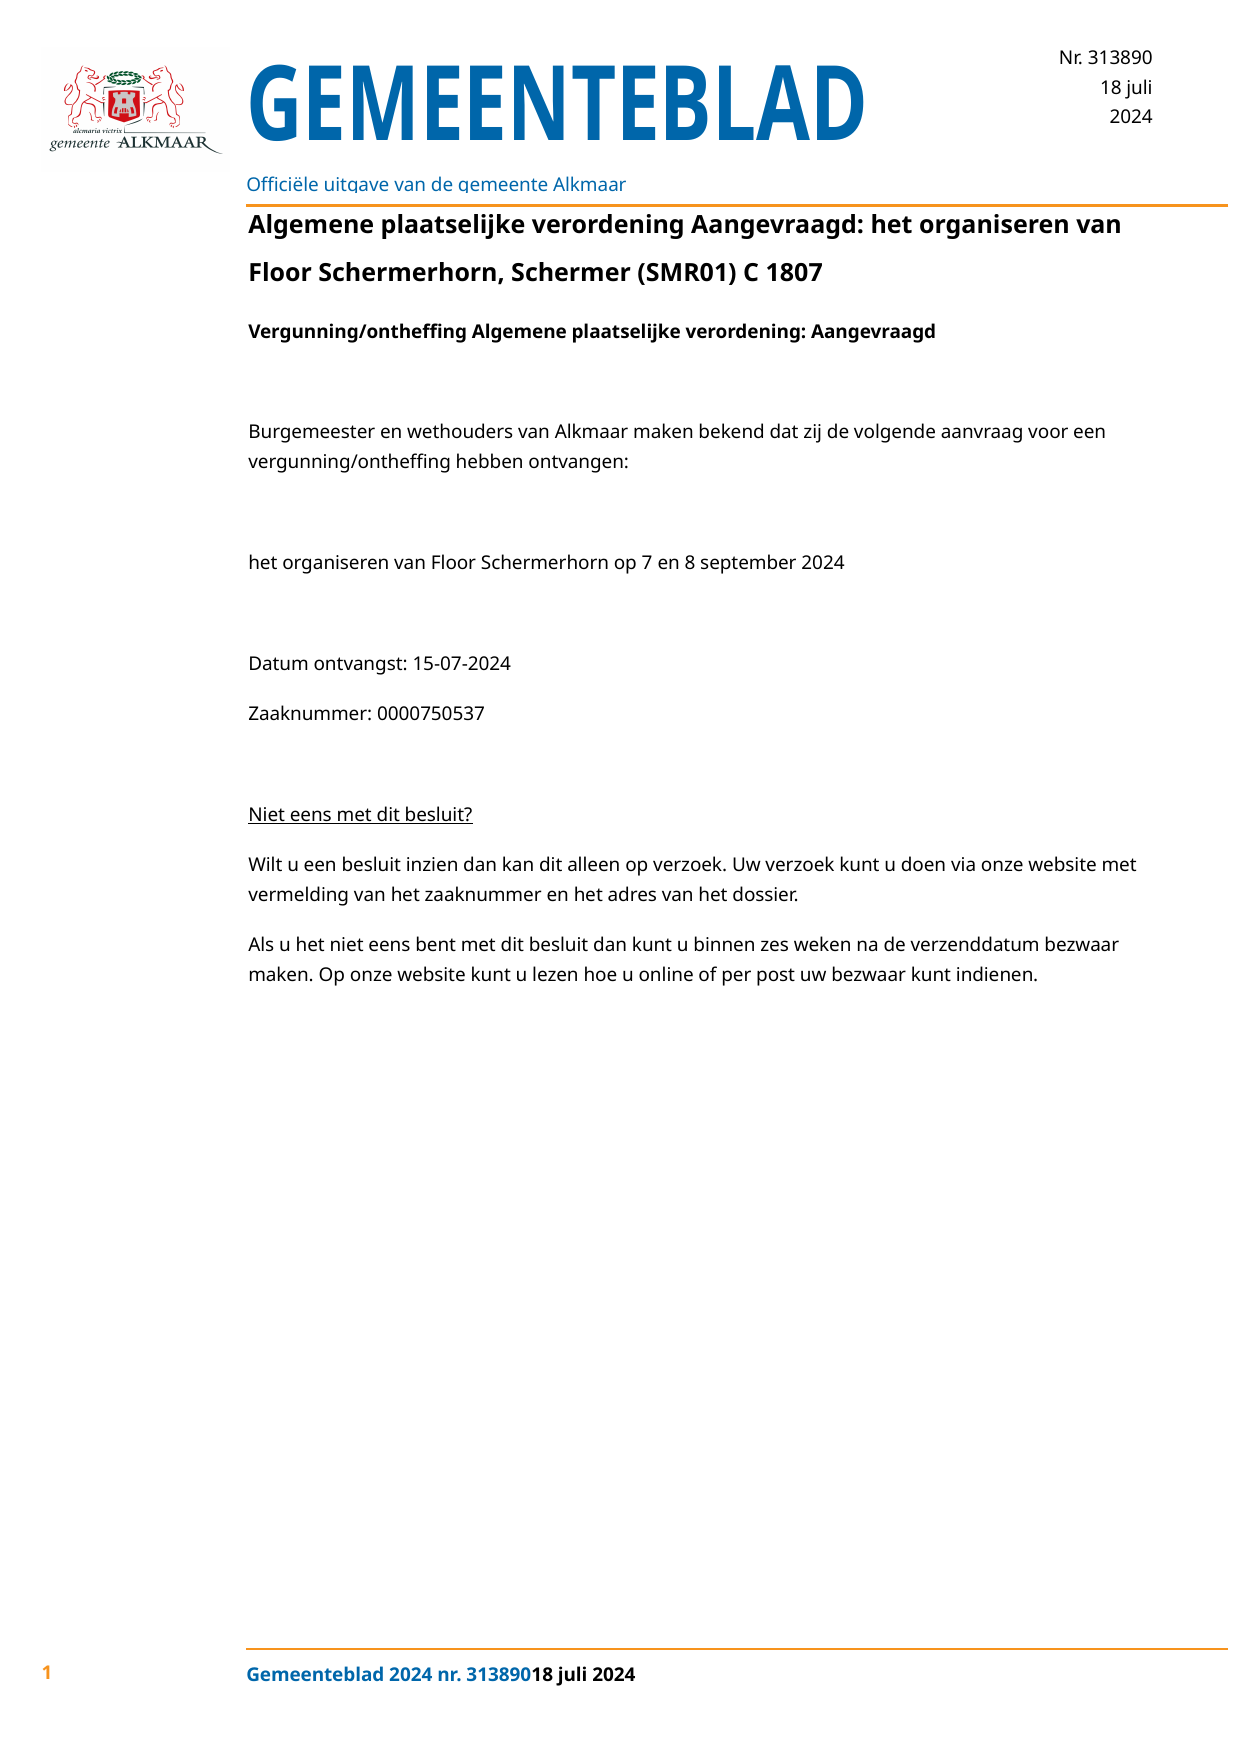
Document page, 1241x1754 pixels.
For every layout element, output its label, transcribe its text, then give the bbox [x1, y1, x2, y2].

text Vergunning/ontheffing Algemene plaatselijke verordening: Aangevraagd [248, 318, 1152, 344]
text Algemene plaatselijke verordening Aangevraagd: het organiseren van Floor Schermerhorn, Schermer (SMR01) C 1807 [248, 207, 1152, 288]
text Datum ontvangst: 15-07-2024 [248, 650, 1152, 676]
text Wilt u een besluit inzien dan kan dit alleen op verzoek. Uw verzoek kunt u doen via onze website met vermelding van het zaaknummer en het adres van het dossier. [248, 852, 1152, 907]
text Burgemeester en wethouders van Alkmaar maken bekend dat zij de volgende aanvraag voor een vergunning/ontheffing hebben ontvangen: [248, 419, 1152, 474]
text Als u het niet eens bent met dit besluit dan kunt u binnen zes weken na de verzenddatum bezwaar maken. Op onze website kunt u lezen hoe u online of per post uw bezwaar kunt indienen. [248, 932, 1152, 987]
picture [41, 47, 231, 172]
text Zaaknummer: 0000750537 [248, 700, 1152, 726]
text het organiseren van Floor Schermerhorn op 7 en 8 september 2024 [248, 549, 1152, 575]
text Niet eens met dit besluit? [248, 801, 1152, 827]
